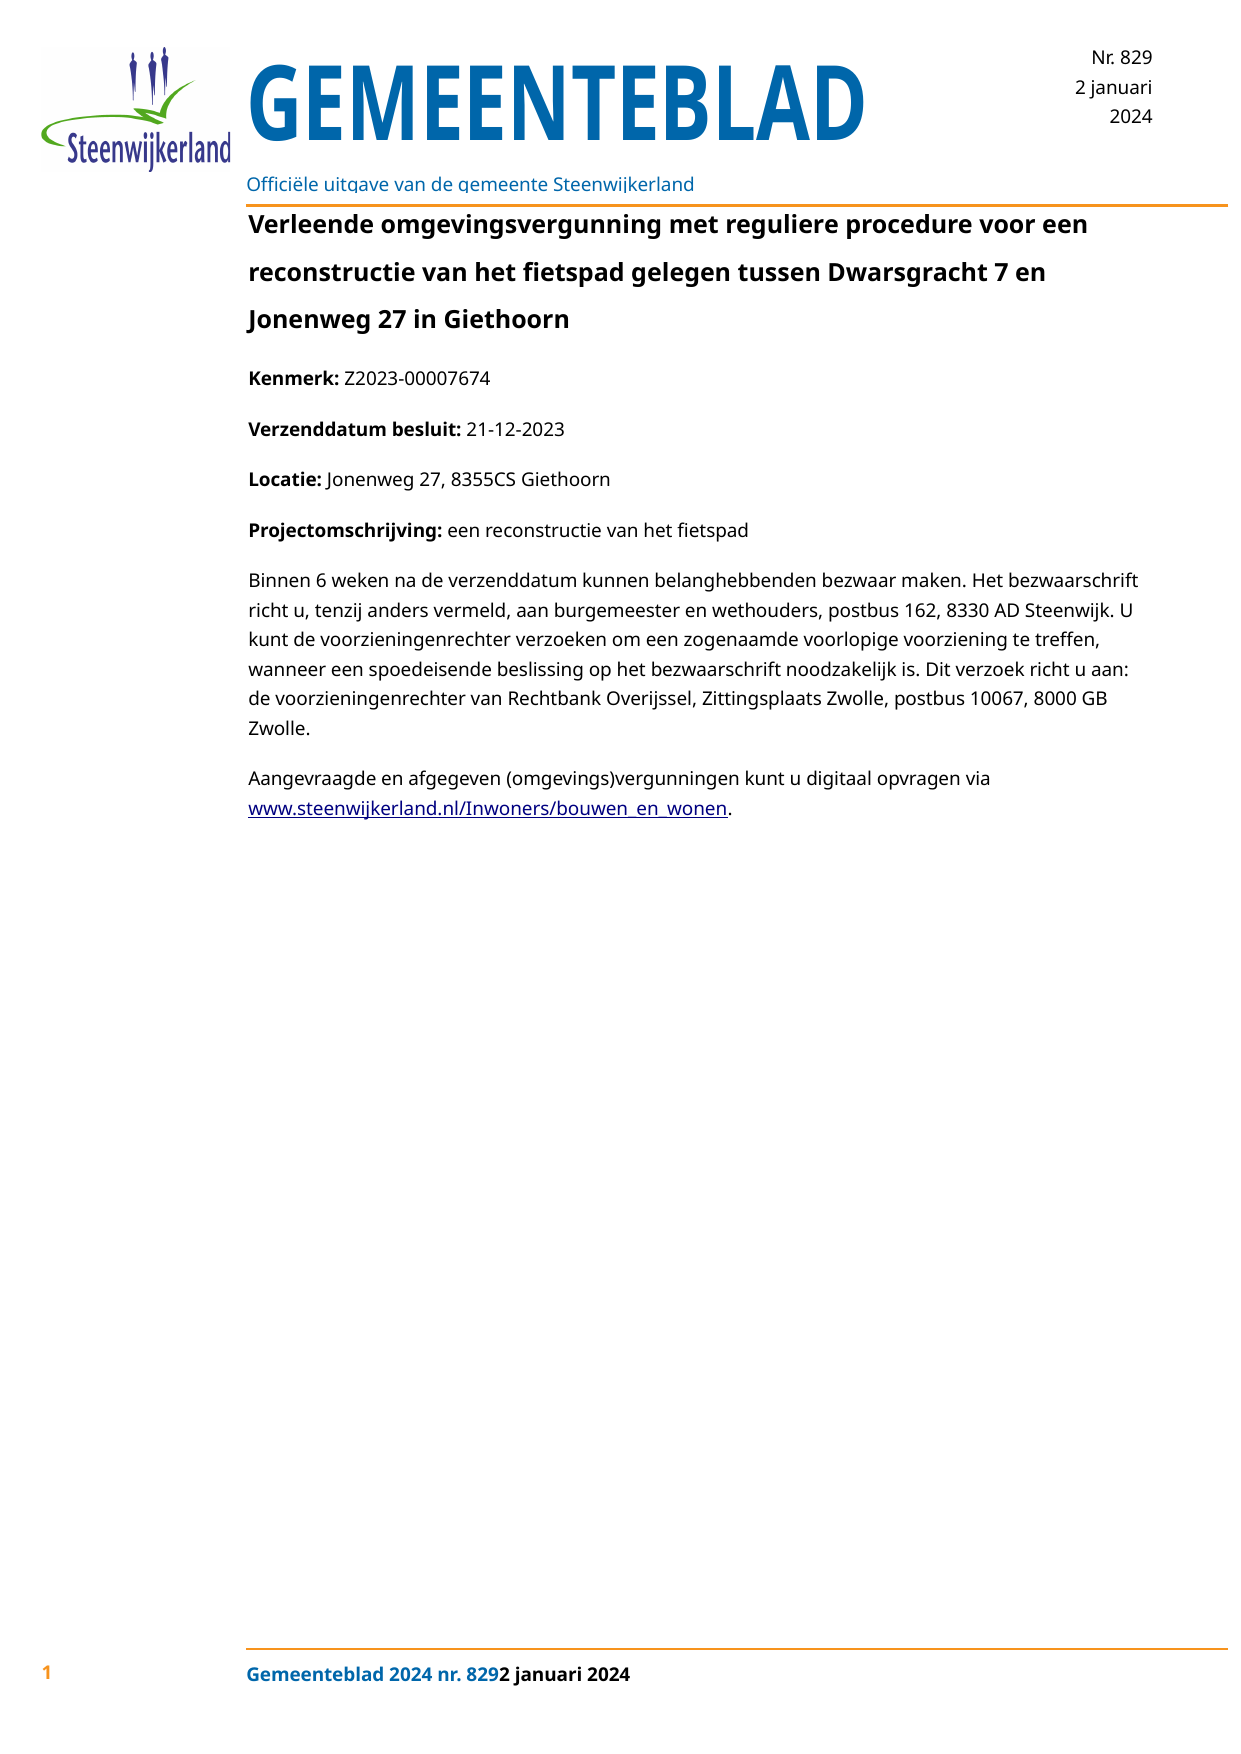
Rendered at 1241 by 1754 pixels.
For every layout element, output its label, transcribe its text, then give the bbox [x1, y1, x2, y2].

text Projectomschrijving: een reconstructie van het fietspad [248, 517, 1152, 542]
text Kenmerk: Z2023-00007674 [248, 366, 1152, 391]
text Binnen 6 weken na de verzenddatum kunnen belanghebbenden bezwaar maken. Het bezwaarschrift richt u, tenzij anders vermeld, aan burgemeester en wethouders, postbus 162, 8330 AD Steenwijk. U kunt de voorzieningenrechter verzoeken om een zogenaamde voorlopige voorziening te treffen, wanneer een spoedeisende beslissing op het bezwaarschrift noodzakelijk is. Dit verzoek richt u aan: de voorzieningenrechter van Rechtbank Overijssel, Zittingsplaats Zwolle, postbus 10067, 8000 GB Zwolle. [248, 567, 1152, 741]
text Verleende omgevingsvergunning met reguliere procedure voor een reconstructie van het fietspad gelegen tussen Dwarsgracht 7 en Jonenweg 27 in Giethoorn [248, 207, 1152, 336]
text Locatie: Jonenweg 27, 8355CS Giethoorn [248, 466, 1152, 492]
text Verzenddatum besluit: 21-12-2023 [248, 416, 1152, 442]
text Aangevraagde en afgegeven (omgevings)vergunningen kunt u digitaal opvragen via www.steenwijkerland.nl/Inwoners/bouwen_en_wonen. [248, 766, 1152, 821]
picture [41, 47, 231, 172]
